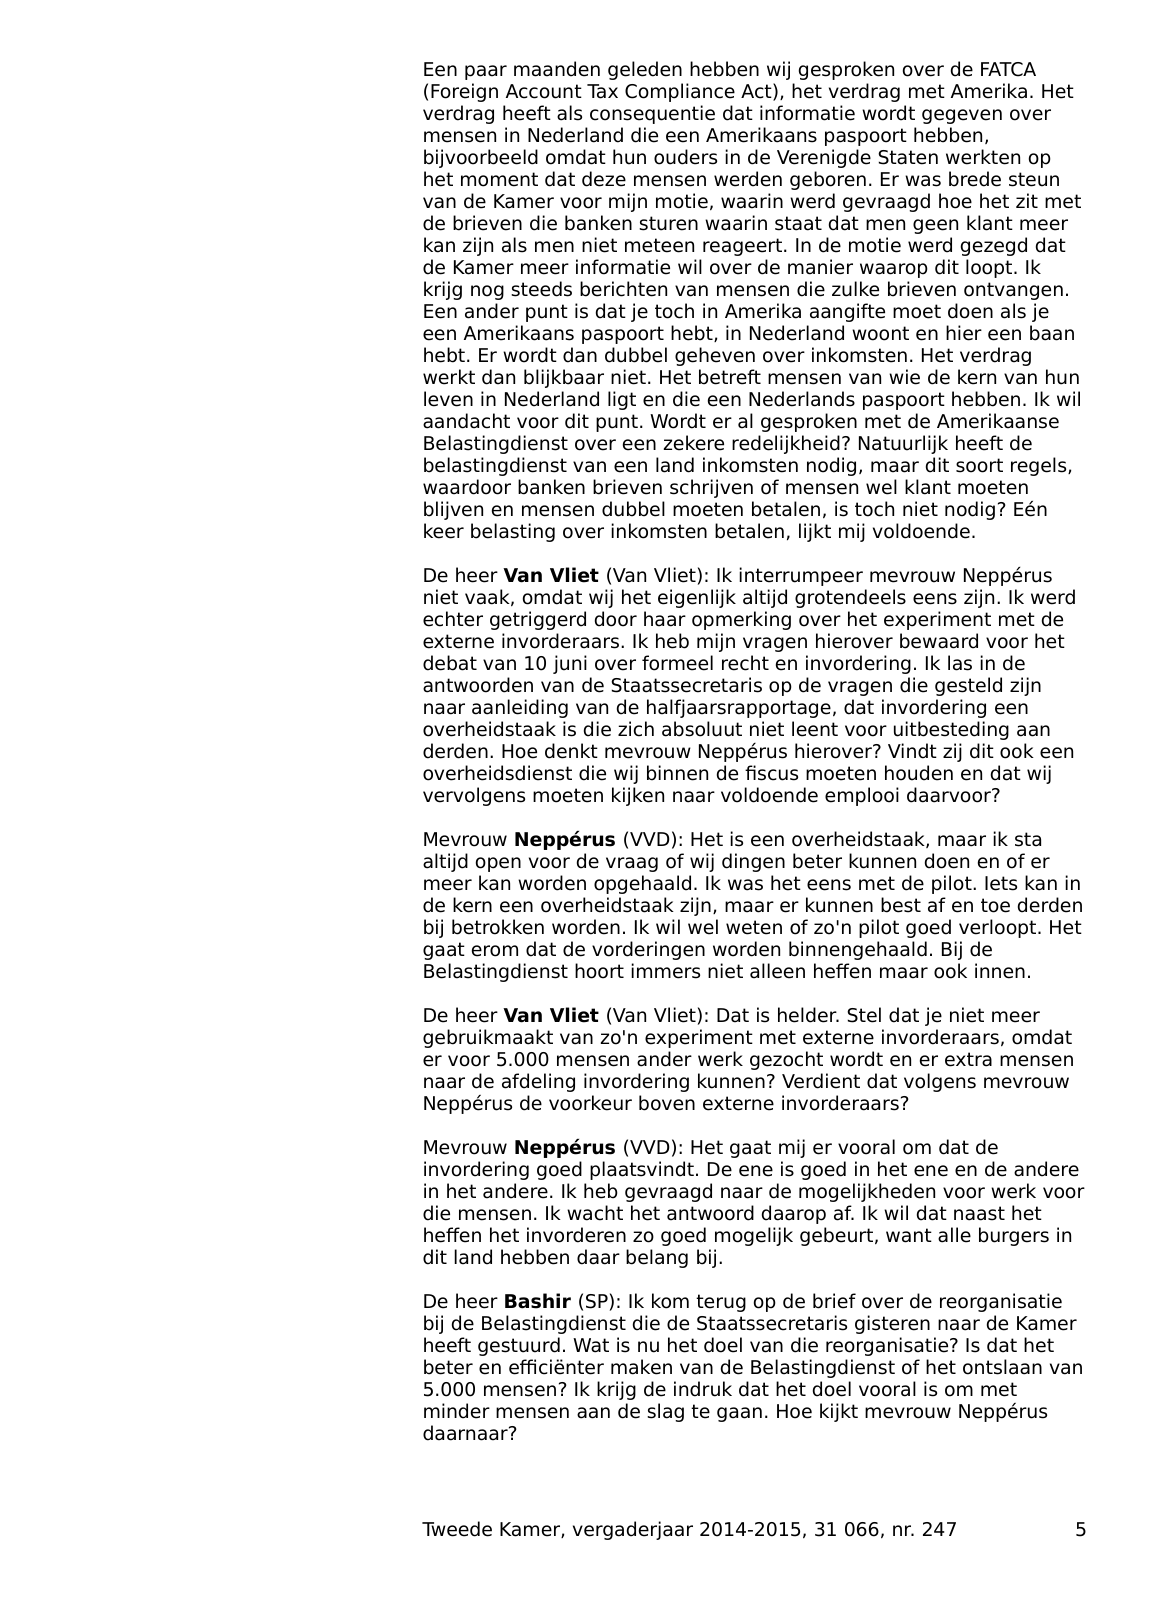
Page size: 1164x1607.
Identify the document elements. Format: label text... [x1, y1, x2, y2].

text De heer Van Vliet (Van Vliet): Dat is helder. Stel dat je niet meer gebruikmaakt van zo'n experiment met externe invorderaars, omdat er voor 5.000 mensen ander werk gezocht wordt en er extra mensen naar de afdeling invordering kunnen? Verdient dat volgens mevrouw Neppérus de voorkeur boven externe invorderaars? [422, 1005, 1087, 1115]
text Mevrouw Neppérus (VVD): Het gaat mij er vooral om dat de invordering goed plaatsvindt. De ene is goed in het ene en de andere in het andere. Ik heb gevraagd naar de mogelijkheden voor werk voor die mensen. Ik wacht het antwoord daarop af. Ik wil dat naast het heffen het invorderen zo goed mogelijk gebeurt, want alle burgers in dit land hebben daar belang bij. [422, 1137, 1087, 1269]
text Een paar maanden geleden hebben wij gesproken over de FATCA (Foreign Account Tax Compliance Act), het verdrag met Amerika. Het verdrag heeft als consequentie dat informatie wordt gegeven over mensen in Nederland die een Amerikaans paspoort hebben, bijvoorbeeld omdat hun ouders in de Verenigde Staten werkten op het moment dat deze mensen werden geboren. Er was brede steun van de Kamer voor mijn motie, waarin werd gevraagd hoe het zit met de brieven die banken sturen waarin staat dat men geen klant meer kan zijn als men niet meteen reageert. In de motie werd gezegd dat de Kamer meer informatie wil over de manier waarop dit loopt. Ik krijg nog steeds berichten van mensen die zulke brieven ontvangen. [422, 59, 1087, 301]
text De heer Bashir (SP): Ik kom terug op de brief over de reorganisatie bij de Belastingdienst die de Staatssecretaris gisteren naar de Kamer heeft gestuurd. Wat is nu het doel van die reorganisatie? Is dat het beter en efficiënter maken van de Belastingdienst of het ontslaan van 5.000 mensen? Ik krijg de indruk dat het doel vooral is om met minder mensen aan de slag te gaan. Hoe kijkt mevrouw Neppérus daarnaar? [422, 1291, 1087, 1445]
text Een ander punt is dat je toch in Amerika aangifte moet doen als je een Amerikaans paspoort hebt, in Nederland woont en hier een baan hebt. Er wordt dan dubbel geheven over inkomsten. Het verdrag werkt dan blijkbaar niet. Het betreft mensen van wie de kern van hun leven in Nederland ligt en die een Nederlands paspoort hebben. Ik wil aandacht voor dit punt. Wordt er al gesproken met de Amerikaanse Belastingdienst over een zekere redelijkheid? Natuurlijk heeft de belastingdienst van een land inkomsten nodig, maar dit soort regels, waardoor banken brieven schrijven of mensen wel klant moeten blijven en mensen dubbel moeten betalen, is toch niet nodig? Eén keer belasting over inkomsten betalen, lijkt mij voldoende. [422, 301, 1087, 543]
text Mevrouw Neppérus (VVD): Het is een overheidstaak, maar ik sta altijd open voor de vraag of wij dingen beter kunnen doen en of er meer kan worden opgehaald. Ik was het eens met de pilot. Iets kan in de kern een overheidstaak zijn, maar er kunnen best af en toe derden bij betrokken worden. Ik wil wel weten of zo'n pilot goed verloopt. Het gaat erom dat de vorderingen worden binnengehaald. Bij de Belastingdienst hoort immers niet alleen heffen maar ook innen. [422, 829, 1087, 983]
text De heer Van Vliet (Van Vliet): Ik interrumpeer mevrouw Neppérus niet vaak, omdat wij het eigenlijk altijd grotendeels eens zijn. Ik werd echter getriggerd door haar opmerking over het experiment met de externe invorderaars. Ik heb mijn vragen hierover bewaard voor het debat van 10 juni over formeel recht en invordering. Ik las in de antwoorden van de Staatssecretaris op de vragen die gesteld zijn naar aanleiding van de halfjaarsrapportage, dat invordering een overheidstaak is die zich absoluut niet leent voor uitbesteding aan derden. Hoe denkt mevrouw Neppérus hierover? Vindt zij dit ook een overheidsdienst die wij binnen de fiscus moeten houden en dat wij vervolgens moeten kijken naar voldoende emplooi daarvoor? [422, 565, 1087, 807]
